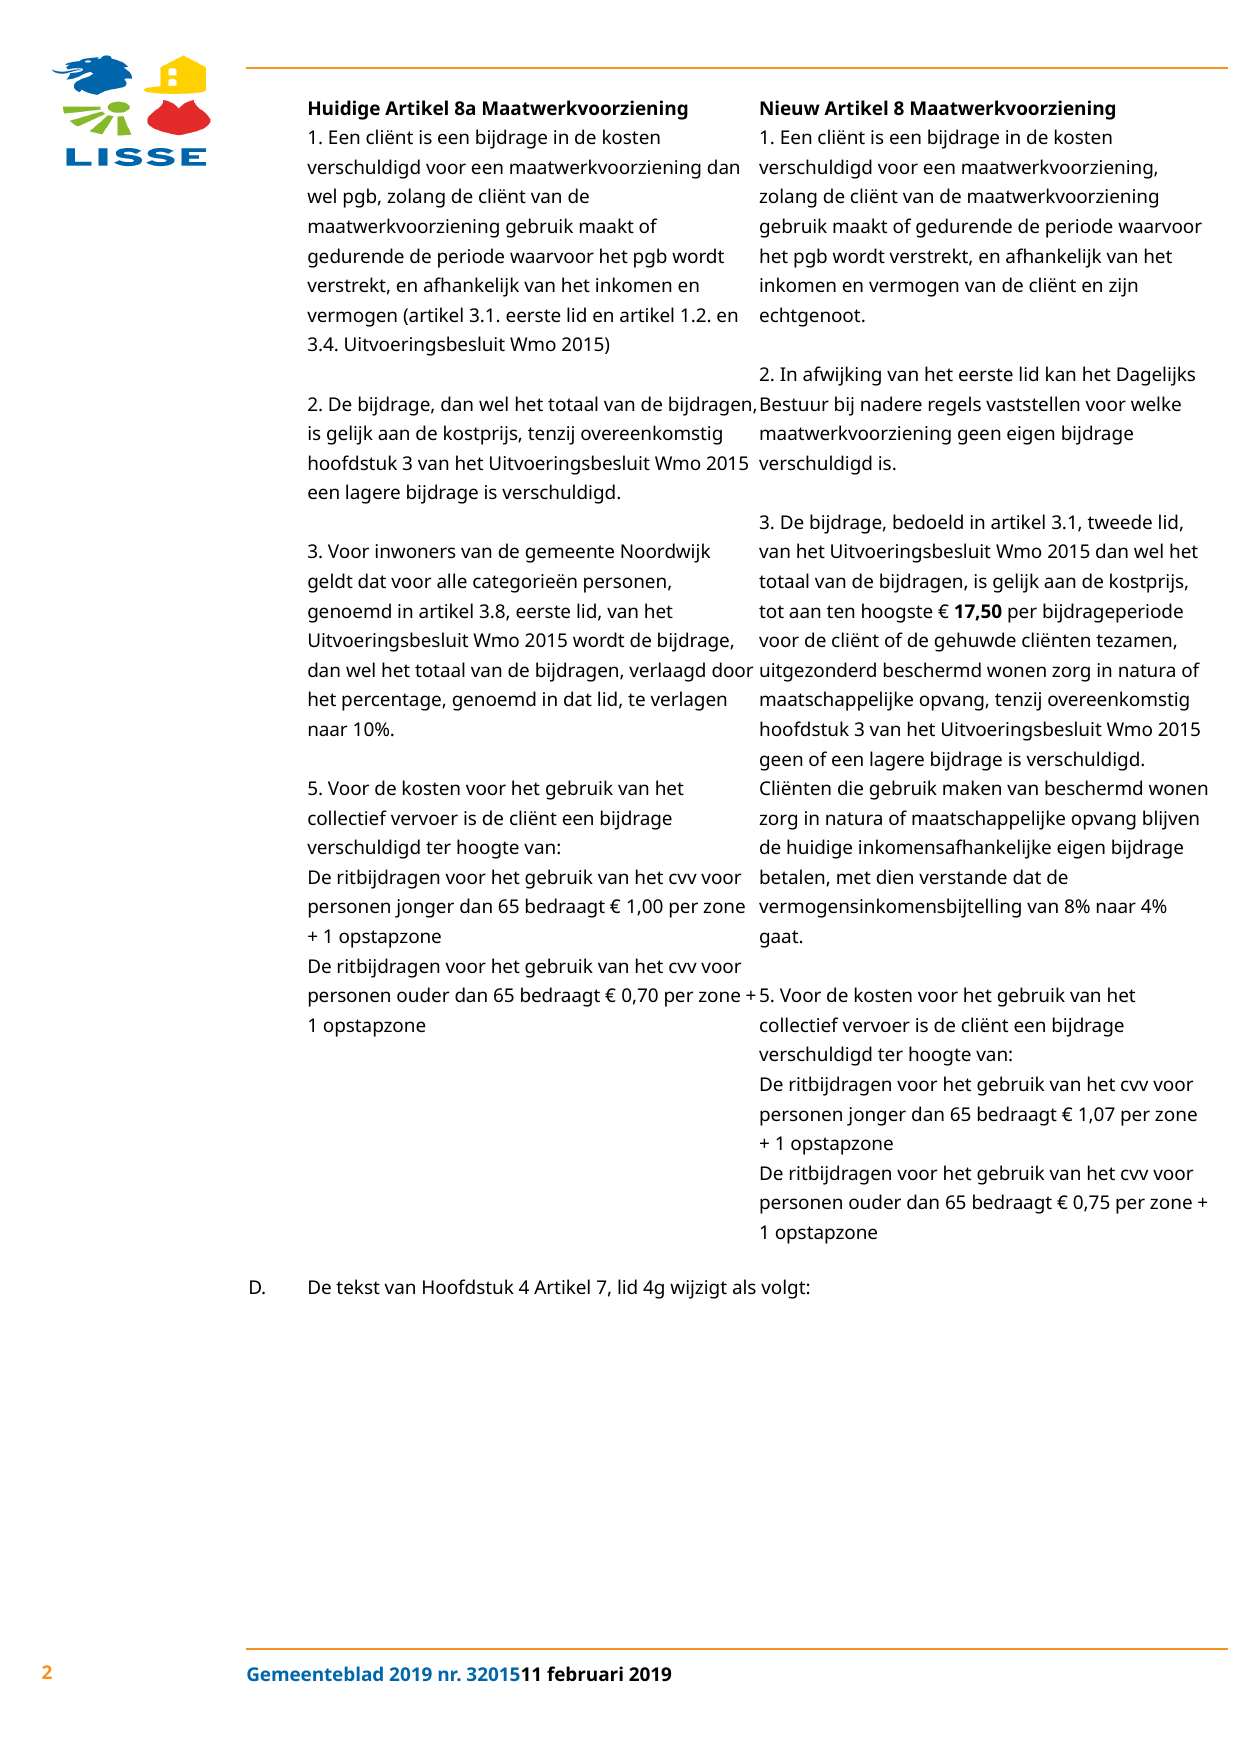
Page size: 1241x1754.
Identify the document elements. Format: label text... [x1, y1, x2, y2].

table_header Huidige Artikel 8a Maatwerkvoorziening 1. Een cliënt is een bijdrage in de kosten verschuldigd voor een maatwerkvoorziening dan wel pgb, zolang de cliënt van de maatwerkvoorziening gebruik maakt of gedurende de periode waarvoor het pgb wordt verstrekt, en afhankelijk van het inkomen en vermogen (artikel 3.1. eerste lid en artikel 1.2. en 3.4. Uitvoeringsbesluit Wmo 2015) 2. De bijdrage, dan wel het totaal van de bijdragen, is gelijk aan de kostprijs, tenzij overeenkomstig hoofdstuk 3 van het Uitvoeringsbesluit Wmo 2015 een lagere bijdrage is verschuldigd. 3. Voor inwoners van de gemeente Noordwijk geldt dat voor alle categorieën personen, genoemd in artikel 3.8, eerste lid, van het Uitvoeringsbesluit Wmo 2015 wordt de bijdrage, dan wel het totaal van de bijdragen, verlaagd door het percentage, genoemd in dat lid, te verlagen naar 10%. 5. Voor de kosten voor het gebruik van het collectief vervoer is de cliënt een bijdrage verschuldigd ter hoogte van: De ritbijdragen voor het gebruik van het cvv voor personen jonger dan 65 bedraagt € 1,00 per zone + 1 opstapzone De ritbijdragen voor het gebruik van het cvv voor personen ouder dan 65 bedraagt € 0,70 per zone + 1 opstapzone [307, 95, 759, 1245]
picture [41, 47, 231, 172]
table_header Nieuw Artikel 8 Maatwerkvoorziening 1. Een cliënt is een bijdrage in de kosten verschuldigd voor een maatwerkvoorziening, zolang de cliënt van de maatwerkvoorziening gebruik maakt of gedurende de periode waarvoor het pgb wordt verstrekt, en afhankelijk van het inkomen en vermogen van de cliënt en zijn echtgenoot. 2. In afwijking van het eerste lid kan het Dagelijks Bestuur bij nadere regels vaststellen voor welke maatwerkvoorziening geen eigen bijdrage verschuldigd is. 3. De bijdrage, bedoeld in artikel 3.1, tweede lid, van het Uitvoeringsbesluit Wmo 2015 dan wel het totaal van de bijdragen, is gelijk aan de kostprijs, tot aan ten hoogste € 17,50 per bijdrageperiode voor de cliënt of de gehuwde cliënten tezamen, uitgezonderd beschermd wonen zorg in natura of maatschappelijke opvang, tenzij overeenkomstig hoofdstuk 3 van het Uitvoeringsbesluit Wmo 2015 geen of een lagere bijdrage is verschuldigd. Cliënten die gebruik maken van beschermd wonen zorg in natura of maatschappelijke opvang blijven de huidige inkomensafhankelijke eigen bijdrage betalen, met dien verstande dat de vermogensinkomensbijtelling van 8% naar 4% gaat. 5. Voor de kosten voor het gebruik van het collectief vervoer is de cliënt een bijdrage verschuldigd ter hoogte van: De ritbijdragen voor het gebruik van het cvv voor personen jonger dan 65 bedraagt € 1,07 per zone + 1 opstapzone De ritbijdragen voor het gebruik van het cvv voor personen ouder dan 65 bedraagt € 0,75 per zone + 1 opstapzone [759, 95, 1211, 1245]
list De tekst van Hoofdstuk 4 Artikel 7, lid 4g wijzigt als volgt: [248, 1274, 1152, 1300]
